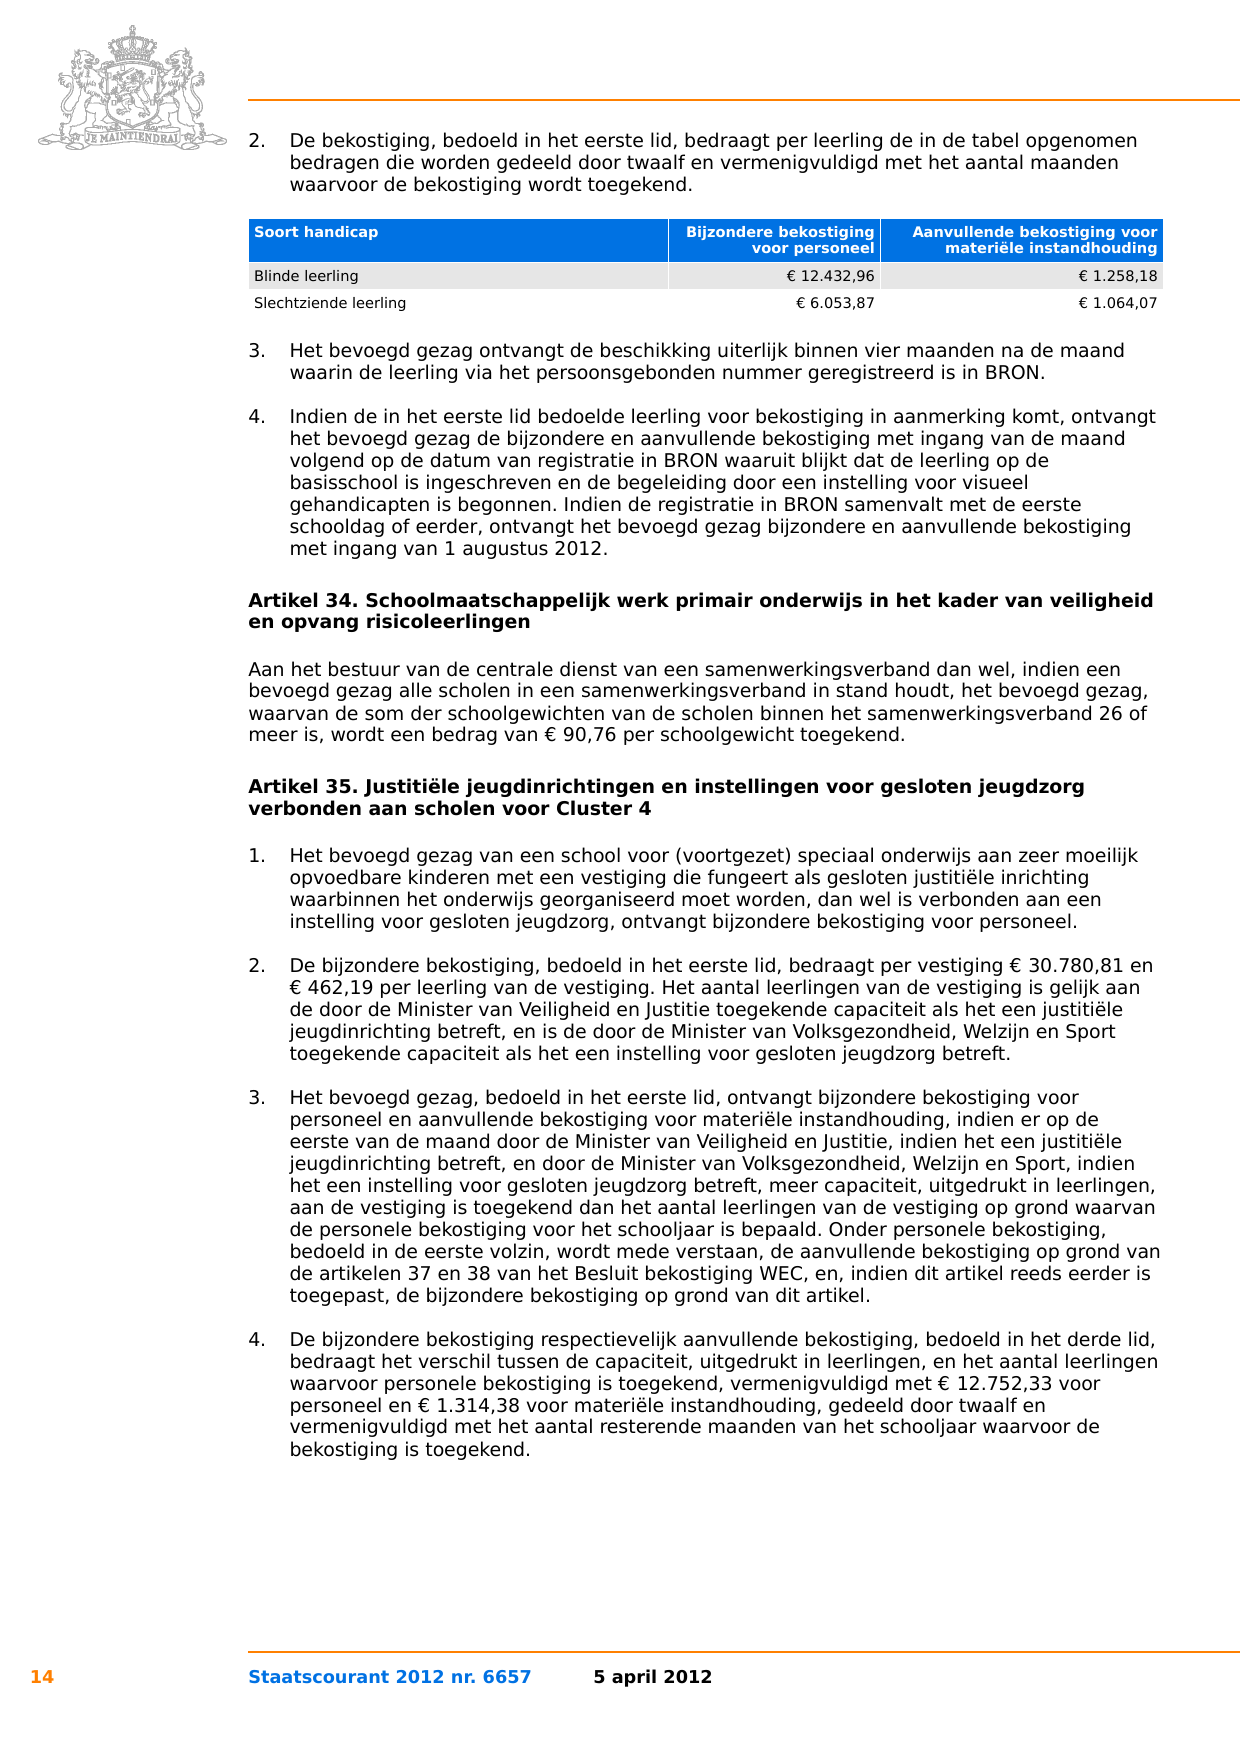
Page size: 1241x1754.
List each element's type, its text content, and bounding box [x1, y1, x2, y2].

table_cell € 1.258,18 [881, 263, 1163, 289]
picture [38, 25, 227, 150]
subtitle Artikel 34. Schoolmaatschappelijk werk primair onderwijs in het kader van veiligheid en opvang risicoleerlingen [248, 589, 1163, 633]
table_header Aanvullende bekostiging voor materiële instandhouding [881, 219, 1163, 262]
text Aan het bestuur van de centrale dienst van een samenwerkingsverband dan wel, indien een bevoegd gezag alle scholen in een samenwerkingsverband in stand houdt, het bevoegd gezag, waarvan de som der schoolgewichten van de scholen binnen het samenwerkingsverband 26 of meer is, wordt een bedrag van € 90,76 per schoolgewicht toegekend. [248, 658, 1163, 746]
table_cell € 6.053,87 [669, 291, 880, 317]
text 3. Het bevoegd gezag ontvangt de beschikking uiterlijk binnen vier maanden na de maand waarin de leerling via het persoonsgebonden nummer geregistreerd is in BRON. [248, 340, 1163, 384]
table_cell Blinde leerling [249, 263, 668, 289]
table_cell Slechtziende leerling [249, 291, 668, 317]
table_header Soort handicap [249, 219, 668, 262]
text 2. De bijzondere bekostiging, bedoeld in het eerste lid, bedraagt per vestiging € 30.780,81 en € 462,19 per leerling van de vestiging. Het aantal leerlingen van de vestiging is gelijk aan de door de Minister van Veiligheid en Justitie toegekende capaciteit als het een justitiële jeugdinrichting betreft, en is de door de Minister van Volksgezondheid, Welzijn en Sport toegekende capaciteit als het een instelling voor gesloten jeugdzorg betreft. [248, 955, 1163, 1065]
text 2. De bekostiging, bedoeld in het eerste lid, bedraagt per leerling de in de tabel opgenomen bedragen die worden gedeeld door twaalf en vermenigvuldigd met het aantal maanden waarvoor de bekostiging wordt toegekend. [248, 130, 1163, 196]
text 3. Het bevoegd gezag, bedoeld in het eerste lid, ontvangt bijzondere bekostiging voor personeel en aanvullende bekostiging voor materiële instandhouding, indien er op de eerste van de maand door de Minister van Veiligheid en Justitie, indien het een justitiële jeugdinrichting betreft, en door de Minister van Volksgezondheid, Welzijn en Sport, indien het een instelling voor gesloten jeugdzorg betreft, meer capaciteit, uitgedrukt in leerlingen, aan de vestiging is toegekend dan het aantal leerlingen van de vestiging op grond waarvan de personele bekostiging voor het schooljaar is bepaald. Onder personele bekostiging, bedoeld in de eerste volzin, wordt mede verstaan, de aanvullende bekostiging op grond van de artikelen 37 en 38 van het Besluit bekostiging WEC, en, indien dit artikel reeds eerder is toegepast, de bijzondere bekostiging op grond van dit artikel. [248, 1087, 1163, 1307]
text 4. De bijzondere bekostiging respectievelijk aanvullende bekostiging, bedoeld in het derde lid, bedraagt het verschil tussen de capaciteit, uitgedrukt in leerlingen, en het aantal leerlingen waarvoor personele bekostiging is toegekend, vermenigvuldigd met € 12.752,33 voor personeel en € 1.314,38 voor materiële instandhouding, gedeeld door twaalf en vermenigvuldigd met het aantal resterende maanden van het schooljaar waarvoor de bekostiging is toegekend. [248, 1328, 1163, 1460]
subtitle Artikel 35. Justitiële jeugdinrichtingen en instellingen voor gesloten jeugdzorg verbonden aan scholen voor Cluster 4 [248, 776, 1163, 820]
table_header Bijzondere bekostiging voor personeel [669, 219, 880, 262]
text 4. Indien de in het eerste lid bedoelde leerling voor bekostiging in aanmerking komt, ontvangt het bevoegd gezag de bijzondere en aanvullende bekostiging met ingang van de maand volgend op de datum van registratie in BRON waaruit blijkt dat de leerling op de basisschool is ingeschreven en de begeleiding door een instelling voor visueel gehandicapten is begonnen. Indien de registratie in BRON samenvalt met de eerste schooldag of eerder, ontvangt het bevoegd gezag bijzondere en aanvullende bekostiging met ingang van 1 augustus 2012. [248, 406, 1163, 559]
table_cell € 12.432,96 [669, 263, 880, 289]
text 1. Het bevoegd gezag van een school voor (voortgezet) speciaal onderwijs aan zeer moeilijk opvoedbare kinderen met een vestiging die fungeert als gesloten justitiële inrichting waarbinnen het onderwijs georganiseerd moet worden, dan wel is verbonden aan een instelling voor gesloten jeugdzorg, ontvangt bijzondere bekostiging voor personeel. [248, 845, 1163, 933]
table_cell € 1.064,07 [881, 291, 1163, 317]
